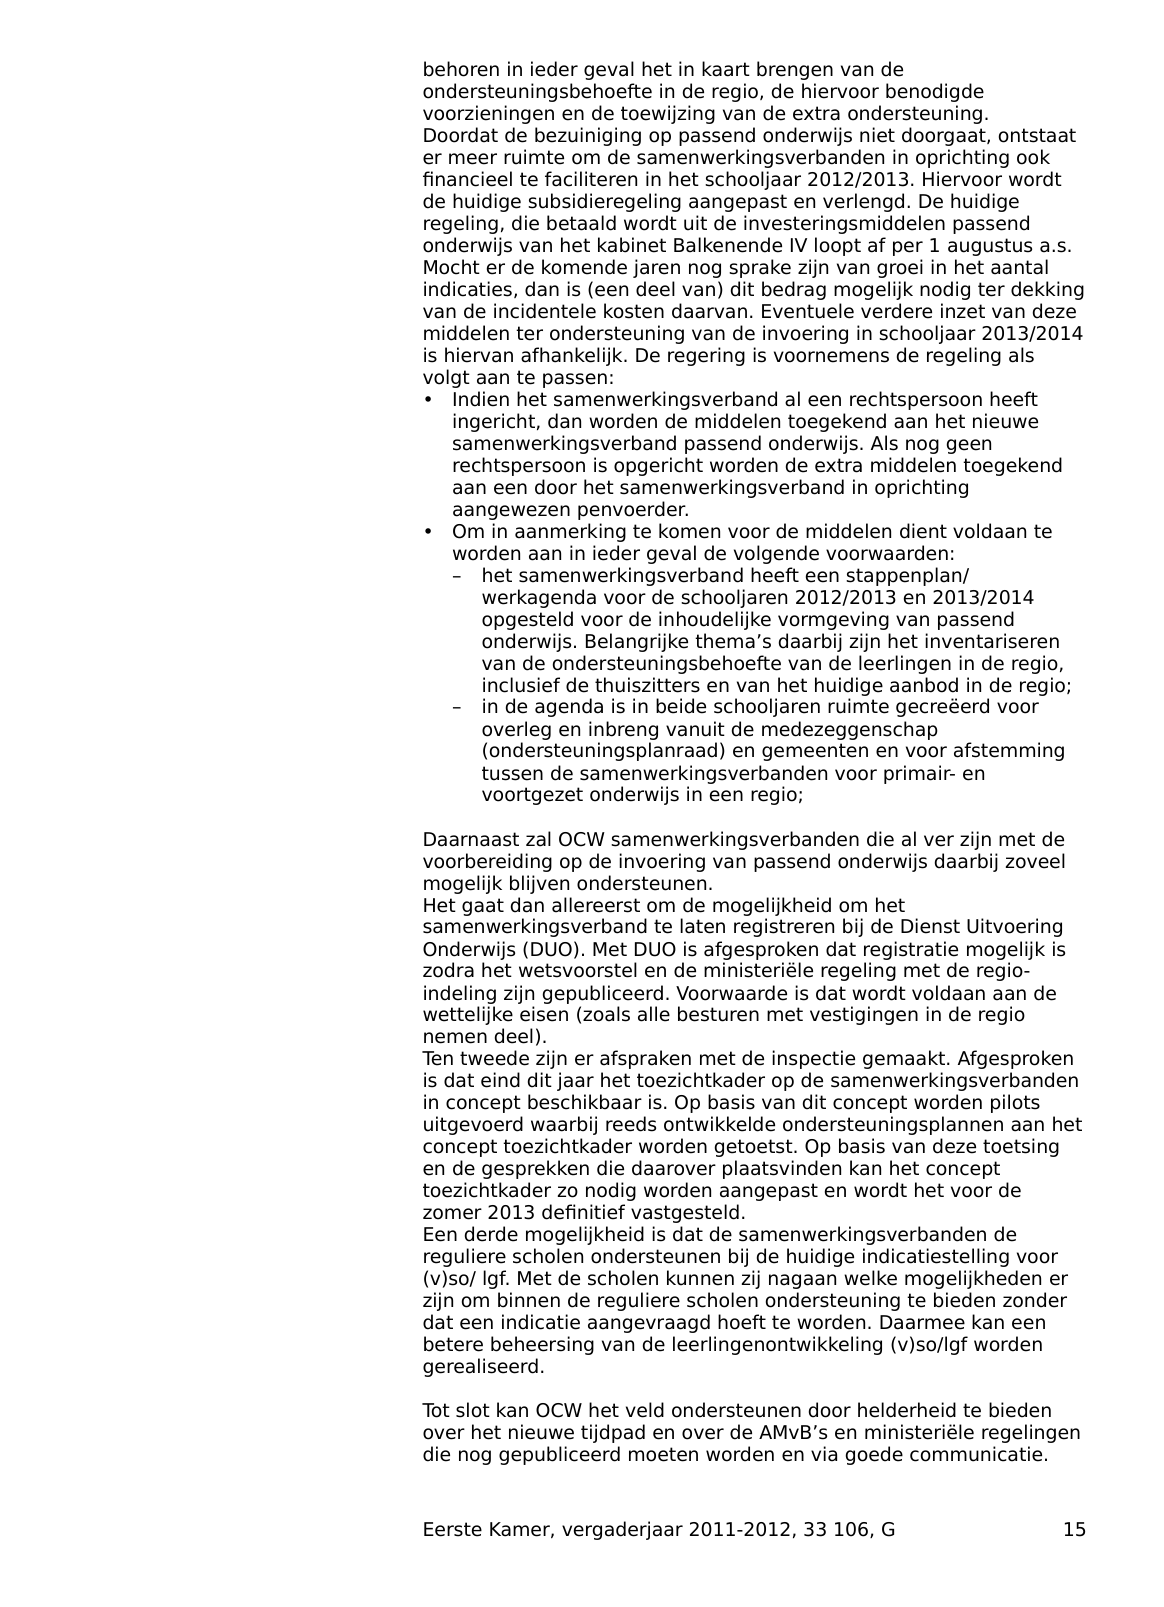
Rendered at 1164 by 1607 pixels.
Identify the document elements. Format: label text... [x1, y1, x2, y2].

text – het samenwerkingsverband heeft een stappenplan/ werkagenda voor de schooljaren 2012/2013 en 2013/2014 opgesteld voor de inhoudelijke vormgeving van passend onderwijs. Belangrijke thema’s daarbij zijn het inventariseren van de ondersteuningsbehoefte van de leerlingen in de regio, inclusief de thuiszitters en van het huidige aanbod in de regio; [452, 564, 1087, 696]
text behoren in ieder geval het in kaart brengen van de ondersteuningsbehoefte in de regio, de hiervoor benodigde voorzieningen en de toewijzing van de extra ondersteuning. [422, 59, 1087, 125]
text Doordat de bezuiniging op passend onderwijs niet doorgaat, ontstaat er meer ruimte om de samenwerkingsverbanden in oprichting ook financieel te faciliteren in het schooljaar 2012/2013. Hiervoor wordt de huidige subsidieregeling aangepast en verlengd. De huidige regeling, die betaald wordt uit de investeringsmiddelen passend onderwijs van het kabinet Balkenende IV loopt af per 1 augustus a.s. Mocht er de komende jaren nog sprake zijn van groei in het aantal indicaties, dan is (een deel van) dit bedrag mogelijk nodig ter dekking van de incidentele kosten daarvan. Eventuele verdere inzet van deze middelen ter ondersteuning van de invoering in schooljaar 2013/2014 is hiervan afhankelijk. De regering is voornemens de regeling als volgt aan te passen: [422, 125, 1087, 389]
text Het gaat dan allereerst om de mogelijkheid om het samenwerkingsverband te laten registreren bij de Dienst Uitvoering Onderwijs (DUO). Met DUO is afgesproken dat registratie mogelijk is zodra het wetsvoorstel en de ministeriële regeling met de regio-indeling zijn gepubliceerd. Voorwaarde is dat wordt voldaan aan de wettelijke eisen (zoals alle besturen met vestigingen in de regio nemen deel). [422, 894, 1087, 1048]
text • Indien het samenwerkingsverband al een rechtspersoon heeft ingericht, dan worden de middelen toegekend aan het nieuwe samenwerkingsverband passend onderwijs. Als nog geen rechtspersoon is opgericht worden de extra middelen toegekend aan een door het samenwerkingsverband in oprichting aangewezen penvoerder. [422, 389, 1087, 521]
text Daarnaast zal OCW samenwerkingsverbanden die al ver zijn met de voorbereiding op de invoering van passend onderwijs daarbij zoveel mogelijk blijven ondersteunen. [422, 828, 1087, 894]
text Tot slot kan OCW het veld ondersteunen door helderheid te bieden over het nieuwe tijdpad en over de AMvB’s en ministeriële regelingen die nog gepubliceerd moeten worden en via goede communicatie. [422, 1400, 1087, 1466]
text Een derde mogelijkheid is dat de samenwerkingsverbanden de reguliere scholen ondersteunen bij de huidige indicatiestelling voor (v)so/ lgf. Met de scholen kunnen zij nagaan welke mogelijkheden er zijn om binnen de reguliere scholen ondersteuning te bieden zonder dat een indicatie aangevraagd hoeft te worden. Daarmee kan een betere beheersing van de leerlingenontwikkeling (v)so/lgf worden gerealiseerd. [422, 1224, 1087, 1378]
text – in de agenda is in beide schooljaren ruimte gecreëerd voor overleg en inbreng vanuit de medezeggenschap (ondersteuningsplanraad) en gemeenten en voor afstemming tussen de samenwerkingsverbanden voor primair- en voortgezet onderwijs in een regio; [452, 696, 1087, 806]
text Ten tweede zijn er afspraken met de inspectie gemaakt. Afgesproken is dat eind dit jaar het toezichtkader op de samenwerkingsverbanden in concept beschikbaar is. Op basis van dit concept worden pilots uitgevoerd waarbij reeds ontwikkelde ondersteuningsplannen aan het concept toezichtkader worden getoetst. Op basis van deze toetsing en de gesprekken die daarover plaatsvinden kan het concept toezichtkader zo nodig worden aangepast en wordt het voor de zomer 2013 definitief vastgesteld. [422, 1048, 1087, 1224]
text • Om in aanmerking te komen voor de middelen dient voldaan te worden aan in ieder geval de volgende voorwaarden: [422, 521, 1087, 564]
